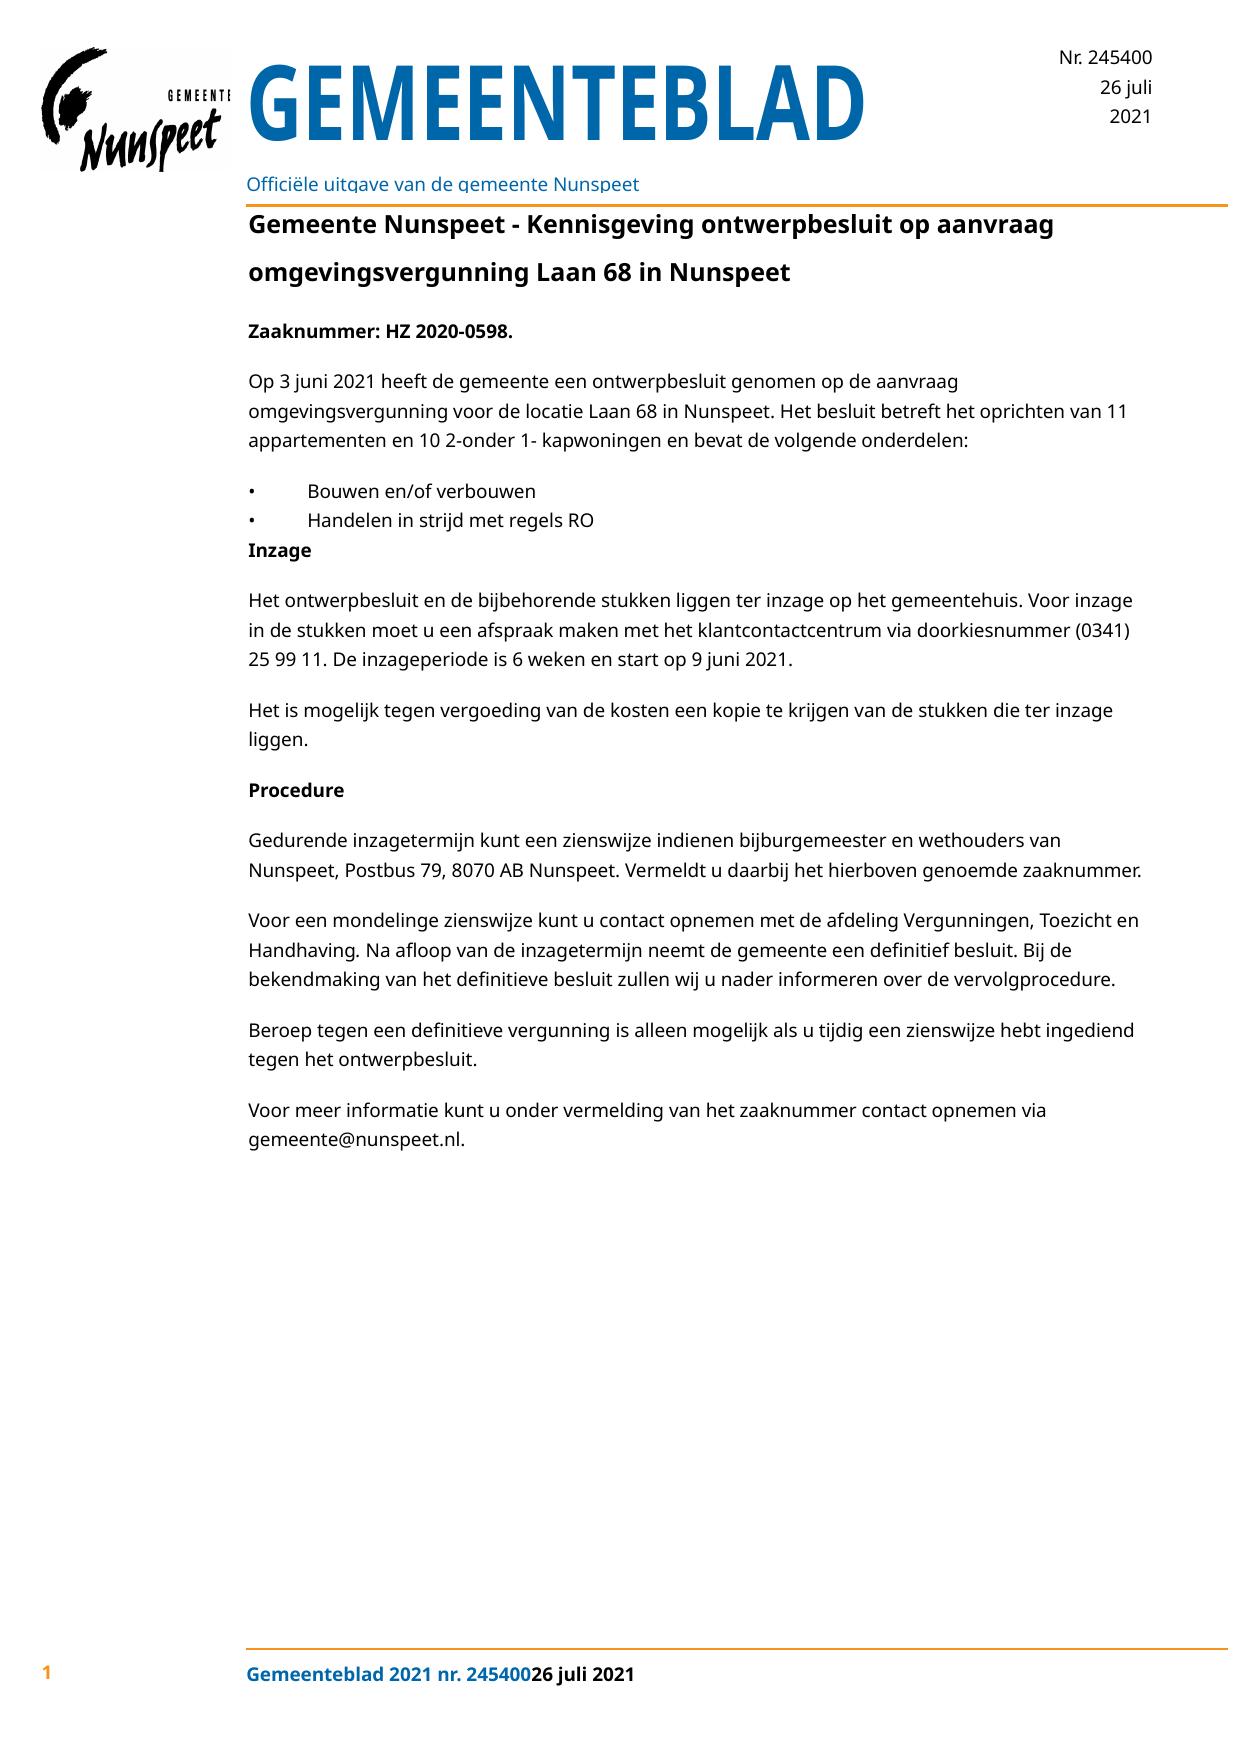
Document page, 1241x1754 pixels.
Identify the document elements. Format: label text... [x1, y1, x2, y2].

text Voor meer informatie kunt u onder vermelding van het zaaknummer contact opnemen via gemeente@nunspeet.nl. [248, 1097, 1152, 1152]
text Gemeente Nunspeet - Kennisgeving ontwerpbesluit op aanvraag omgevingsvergunning Laan 68 in Nunspeet [248, 207, 1152, 288]
list Bouwen en/of verbouwen [248, 478, 1152, 504]
list Handelen in strijd met regels RO [248, 507, 1152, 533]
text Procedure [248, 777, 1152, 803]
text Op 3 juni 2021 heeft de gemeente een ontwerpbesluit genomen op de aanvraag omgevingsvergunning voor de locatie Laan 68 in Nunspeet. Het besluit betreft het oprichten van 11 appartementen en 10 2-onder 1- kapwoningen en bevat de volgende onderdelen: [248, 368, 1152, 453]
text Het ontwerpbesluit en de bijbehorende stukken liggen ter inzage op het gemeentehuis. Voor inzage in de stukken moet u een afspraak maken met het klantcontactcentrum via doorkiesnummer (0341) 25 99 11. De inzageperiode is 6 weken en start op 9 juni 2021. [248, 587, 1152, 672]
picture [41, 47, 231, 172]
text Gedurende inzagetermijn kunt een zienswijze indienen bijburgemeester en wethouders van Nunspeet, Postbus 79, 8070 AB Nunspeet. Vermeldt u daarbij het hierboven genoemde zaaknummer. [248, 827, 1152, 883]
text Beroep tegen een definitieve vergunning is alleen mogelijk als u tijdig een zienswijze hebt ingediend tegen het ontwerpbesluit. [248, 1017, 1152, 1072]
text Inzage [248, 537, 1152, 563]
text Het is mogelijk tegen vergoeding van de kosten een kopie te krijgen van de stukken die ter inzage liggen. [248, 697, 1152, 752]
text Voor een mondelinge zienswijze kunt u contact opnemen met de afdeling Vergunningen, Toezicht en Handhaving. Na afloop van de inzagetermijn neemt de gemeente een definitief besluit. Bij de bekendmaking van het definitieve besluit zullen wij u nader informeren over de vervolgprocedure. [248, 907, 1152, 992]
text Zaaknummer: HZ 2020-0598. [248, 318, 1152, 344]
